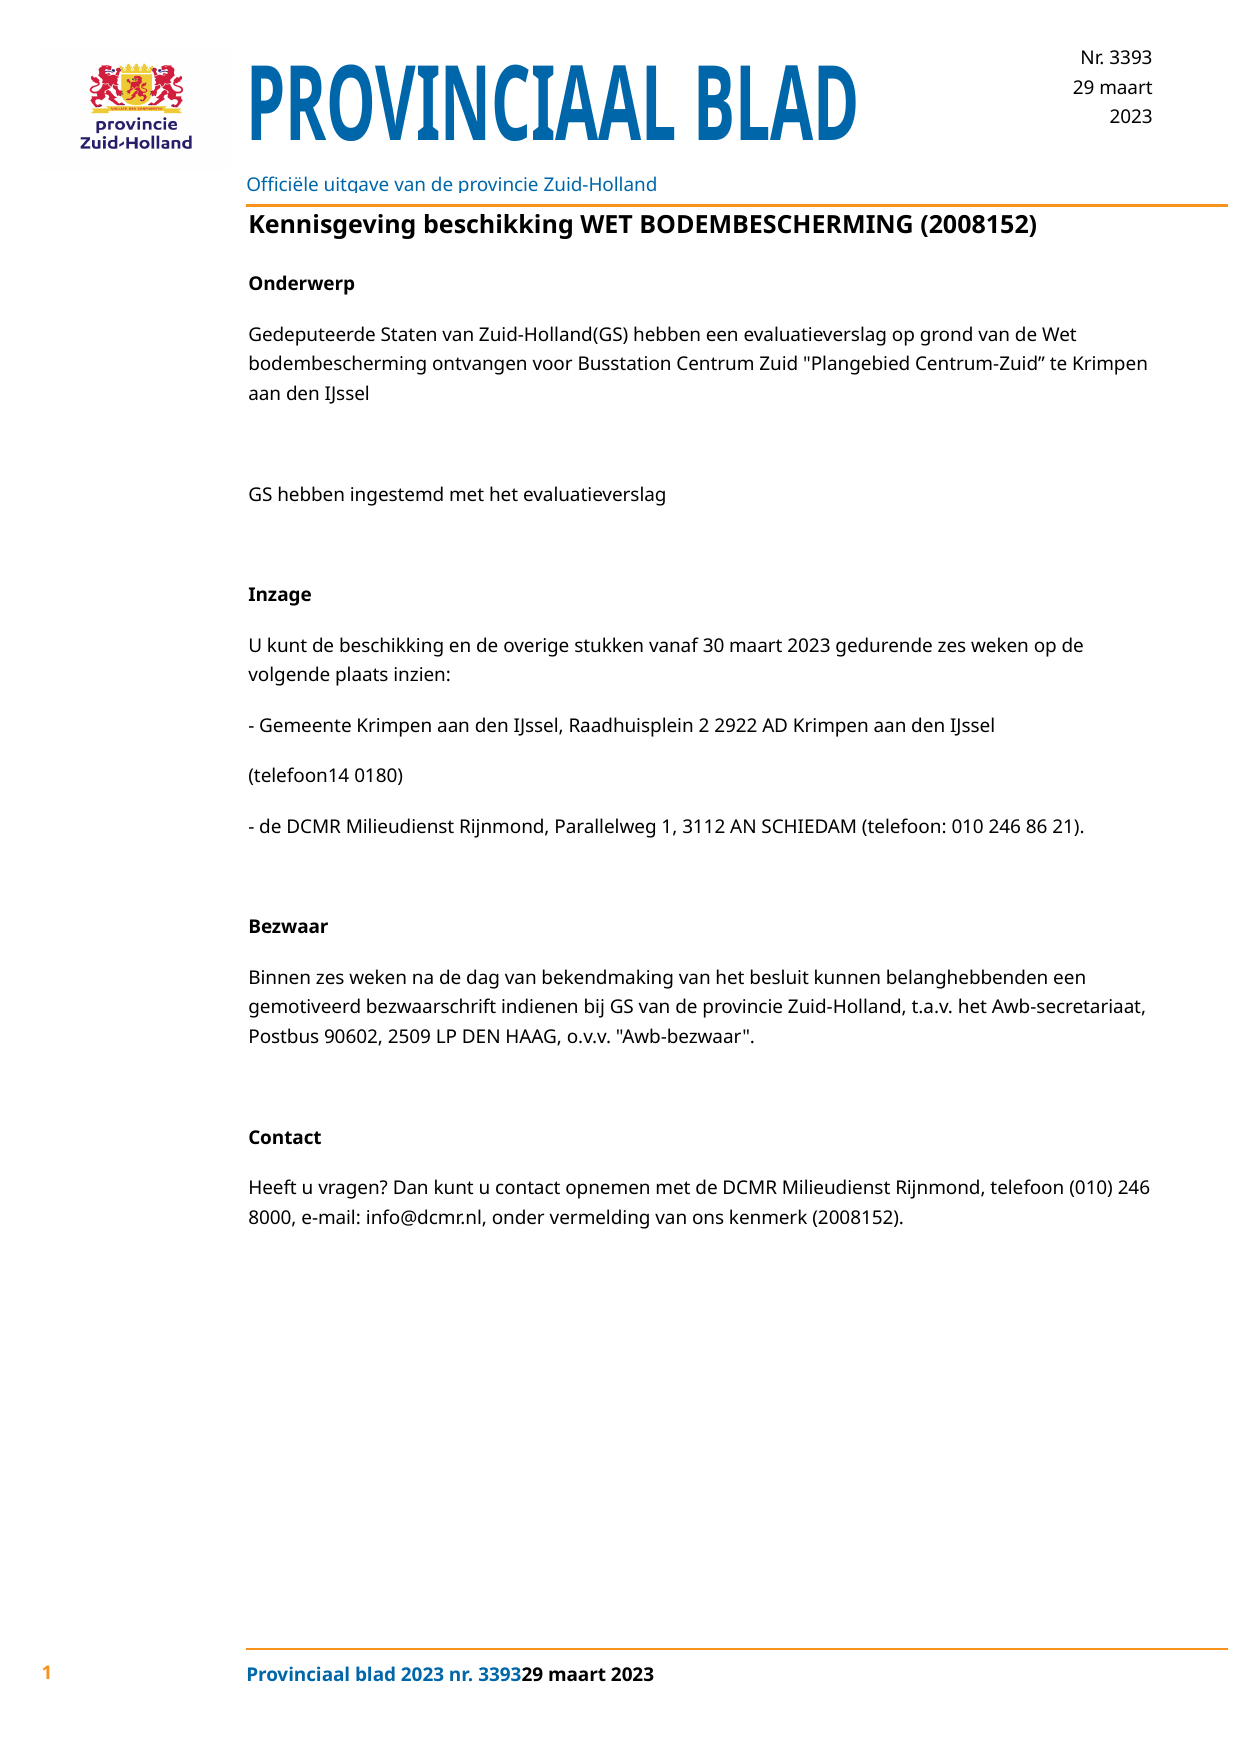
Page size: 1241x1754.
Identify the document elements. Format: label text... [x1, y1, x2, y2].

text Inzage [248, 582, 1152, 607]
text Heeft u vragen? Dan kunt u contact opnemen met de DCMR Milieudienst Rijnmond, telefoon (010) 246 8000, e-mail: info@dcmr.nl, onder vermelding van ons kenmerk (2008152). [248, 1174, 1152, 1230]
text Contact [248, 1124, 1152, 1150]
text Bezwaar [248, 914, 1152, 939]
text Onderwerp [248, 270, 1152, 296]
text Binnen zes weken na de dag van bekendmaking van het besluit kunnen belanghebbenden een gemotiveerd bezwaarschrift indienen bij GS van de provincie Zuid-Holland, t.a.v. het Awb-secretariaat, Postbus 90602, 2509 LP DEN HAAG, o.v.v. "Awb-bezwaar". [248, 964, 1152, 1049]
text - Gemeente Krimpen aan den IJssel, Raadhuisplein 2 2922 AD Krimpen aan den IJssel [248, 712, 1152, 738]
text U kunt de beschikking en de overige stukken vanaf 30 maart 2023 gedurende zes weken op de volgende plaats inzien: [248, 632, 1152, 687]
text GS hebben ingestemd met het evaluatieverslag [248, 481, 1152, 506]
text Gedeputeerde Staten van Zuid-Holland(GS) hebben een evaluatieverslag op grond van de Wet bodembescherming ontvangen voor Busstation Centrum Zuid "Plangebied Centrum-Zuid” te Krimpen aan den IJssel [248, 321, 1152, 406]
picture [41, 47, 231, 172]
text (telefoon14 0180) [248, 762, 1152, 788]
text Kennisgeving beschikking WET BODEMBESCHERMING (2008152) [248, 207, 1152, 241]
text - de DCMR Milieudienst Rijnmond, Parallelweg 1, 3112 AN SCHIEDAM (telefoon: 010 246 86 21). [248, 813, 1152, 838]
